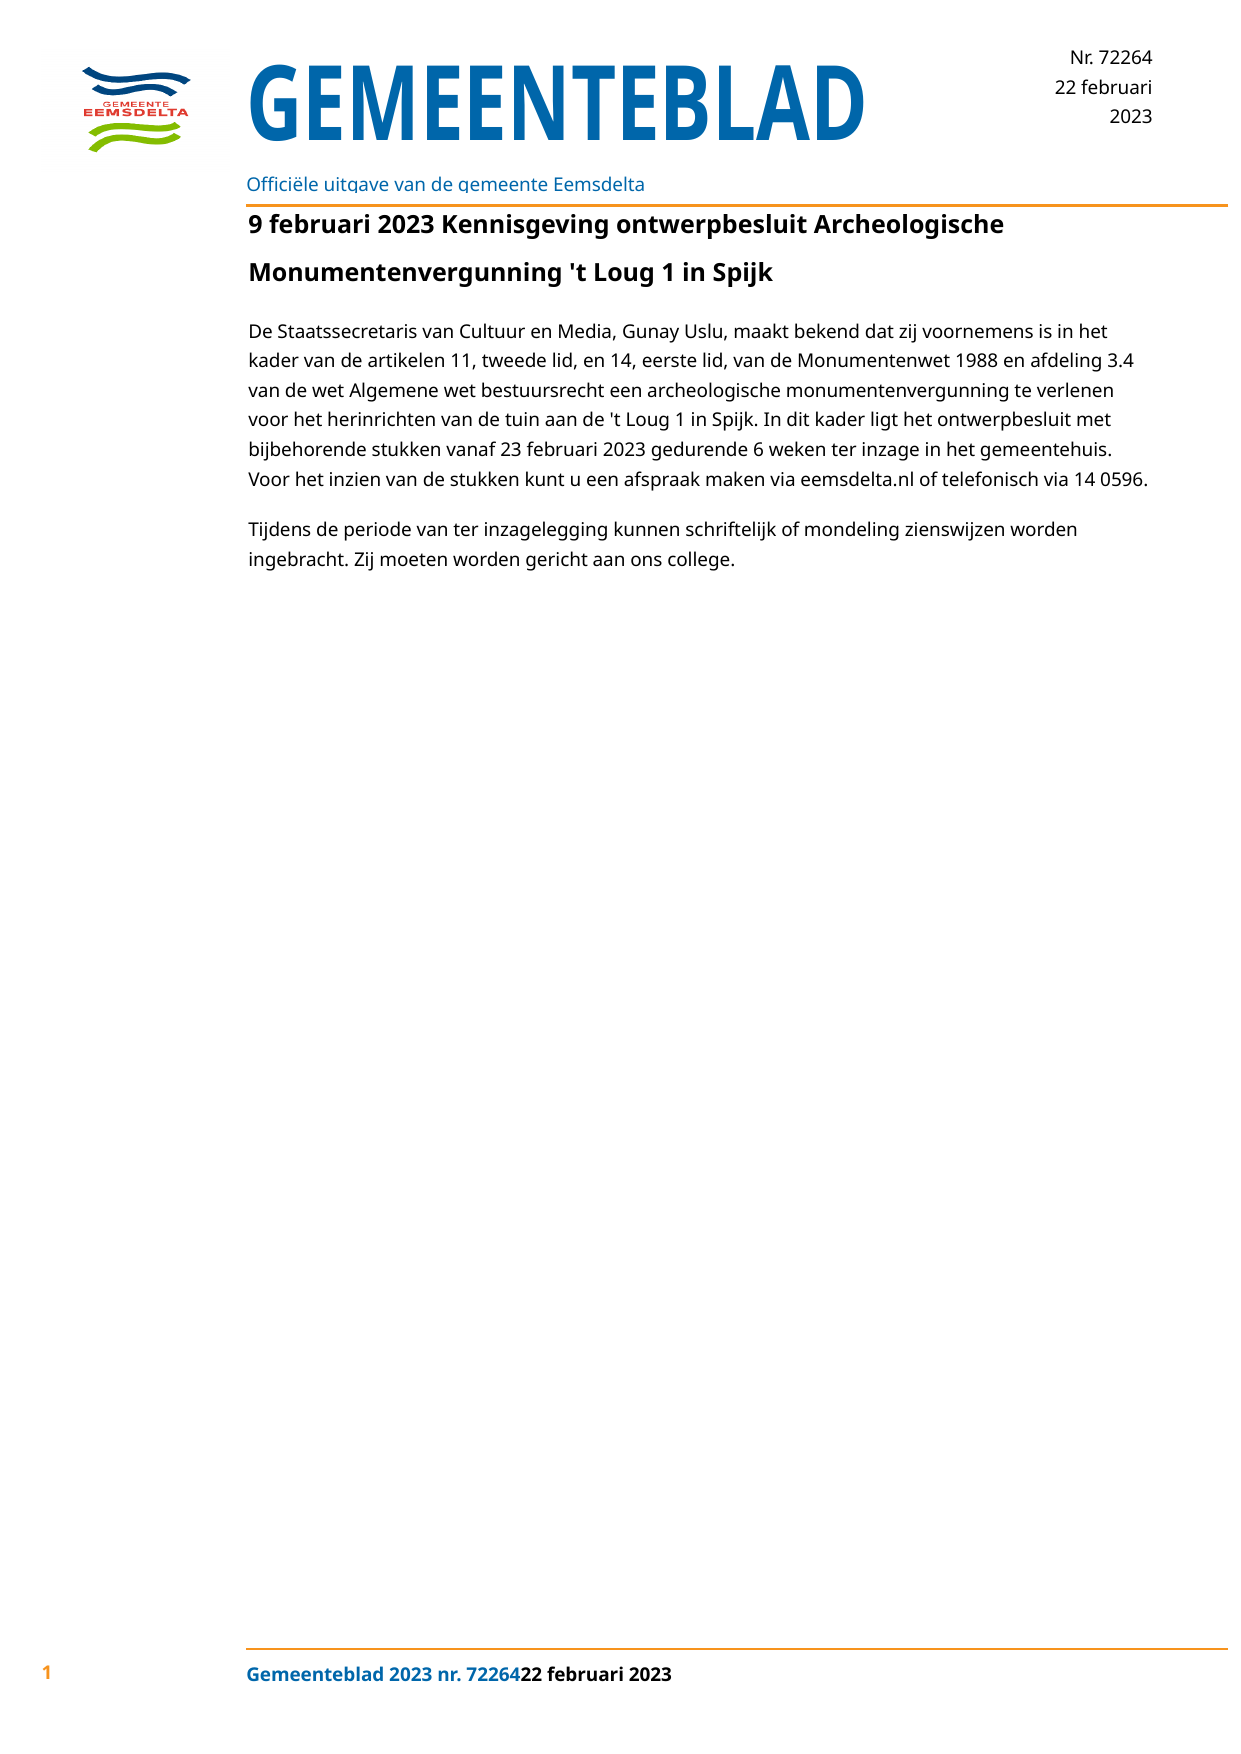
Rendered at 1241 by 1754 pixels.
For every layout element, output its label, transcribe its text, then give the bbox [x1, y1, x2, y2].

text 9 februari 2023 Kennisgeving ontwerpbesluit Archeologische Monumentenvergunning 't Loug 1 in Spijk [248, 207, 1152, 288]
picture [41, 47, 231, 172]
text De Staatssecretaris van Cultuur en Media, Gunay Uslu, maakt bekend dat zij voornemens is in het kader van de artikelen 11, tweede lid, en 14, eerste lid, van de Monumentenwet 1988 en afdeling 3.4 van de wet Algemene wet bestuursrecht een archeologische monumentenvergunning te verlenen voor het herinrichten van de tuin aan de 't Loug 1 in Spijk. In dit kader ligt het ontwerpbesluit met bijbehorende stukken vanaf 23 februari 2023 gedurende 6 weken ter inzage in het gemeentehuis. Voor het inzien van de stukken kunt u een afspraak maken via eemsdelta.nl of telefonisch via 14 0596. [248, 318, 1152, 492]
text Tijdens de periode van ter inzagelegging kunnen schriftelijk of mondeling zienswijzen worden ingebracht. Zij moeten worden gericht aan ons college. [248, 516, 1152, 572]
